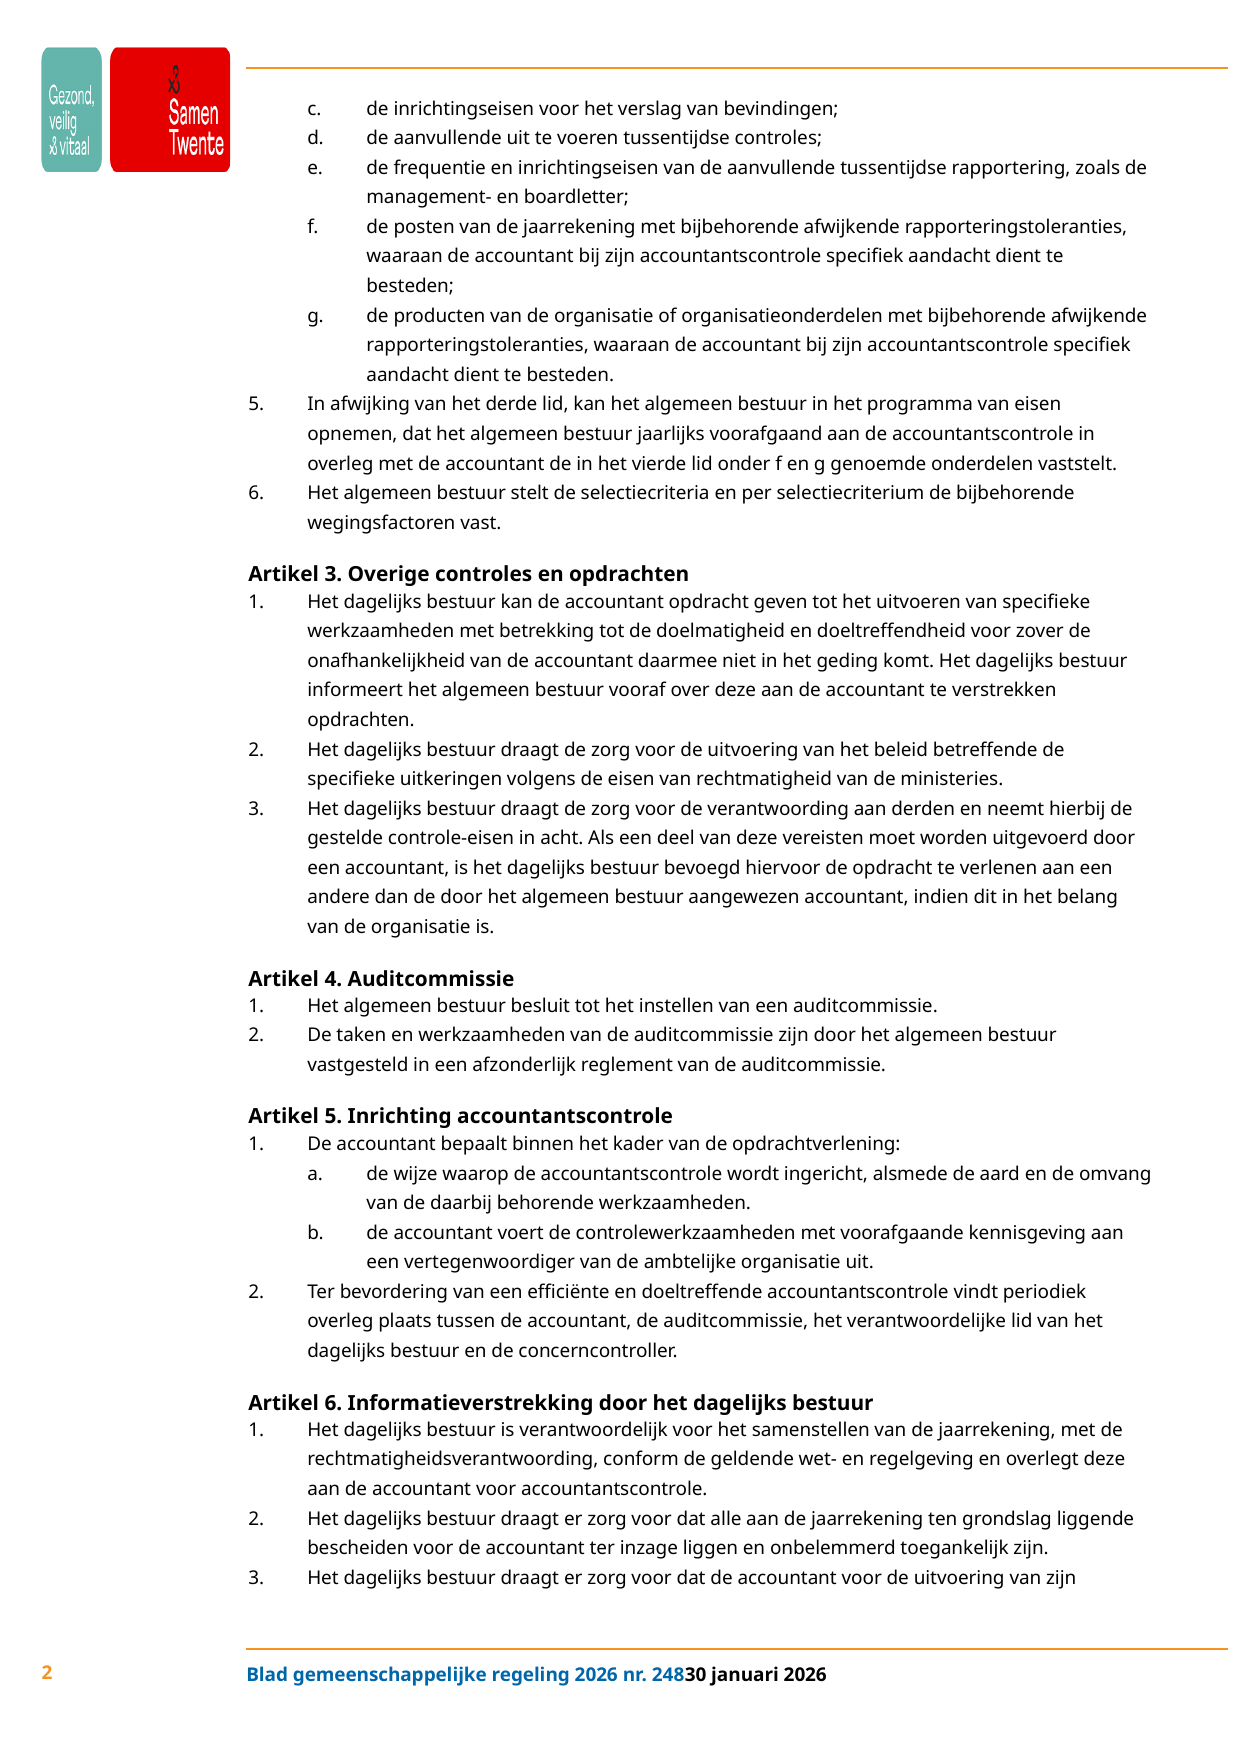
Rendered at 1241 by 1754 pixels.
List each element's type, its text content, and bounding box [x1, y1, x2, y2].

list In afwijking van het derde lid, kan het algemeen bestuur in het programma van eisen opnemen, dat het algemeen bestuur jaarlijks voorafgaand aan de accountantscontrole in overleg met de accountant de in het vierde lid onder f en g genoemde onderdelen vaststelt. [248, 391, 1152, 476]
list de producten van de organisatie of organisatieonderdelen met bijbehorende afwijkende rapporteringstoleranties, waaraan de accountant bij zijn accountantscontrole specifiek aandacht dient te besteden. [307, 302, 1152, 387]
list de frequentie en inrichtingseisen van de aanvullende tussentijdse rapportering, zoals de management- en boardletter; [307, 154, 1152, 209]
list de inrichtingseisen voor het verslag van bevindingen; [307, 95, 1152, 121]
list de aanvullende uit te voeren tussentijdse controles; [307, 124, 1152, 150]
list Het algemeen bestuur stelt de selectiecriteria en per selectiecriterium de bijbehorende wegingsfactoren vast. [248, 479, 1152, 535]
list Het dagelijks bestuur is verantwoordelijk voor het samenstellen van de jaarrekening, met de rechtmatigheidsverantwoording, conform de geldende wet- en regelgeving en overlegt deze aan de accountant voor accountantscontrole. [248, 1416, 1152, 1501]
list Het dagelijks bestuur draagt de zorg voor de uitvoering van het beleid betreffende de specifieke uitkeringen volgens de eisen van rechtmatigheid van de ministeries. [248, 736, 1152, 791]
list de posten van de jaarrekening met bijbehorende afwijkende rapporteringstoleranties, waaraan de accountant bij zijn accountantscontrole specifiek aandacht dient te besteden; [307, 213, 1152, 298]
list de wijze waarop de accountantscontrole wordt ingericht, alsmede de aard en de omvang van de daarbij behorende werkzaamheden. [307, 1160, 1152, 1215]
list De accountant bepaalt binnen het kader van de opdrachtverlening: [248, 1130, 1152, 1156]
list Het dagelijks bestuur draagt er zorg voor dat alle aan de jaarrekening ten grondslag liggende bescheiden voor de accountant ter inzage liggen en onbelemmerd toegankelijk zijn. [248, 1505, 1152, 1560]
text Artikel 6. Informatieverstrekking door het dagelijks bestuur [248, 1388, 1152, 1416]
list Het dagelijks bestuur kan de accountant opdracht geven tot het uitvoeren van specifieke werkzaamheden met betrekking tot de doelmatigheid en doeltreffendheid voor zover de onafhankelijkheid van de accountant daarmee niet in het geding komt. Het dagelijks bestuur informeert het algemeen bestuur vooraf over deze aan de accountant te verstrekken opdrachten. [248, 588, 1152, 732]
list Het algemeen bestuur besluit tot het instellen van een auditcommissie. [248, 992, 1152, 1018]
list De taken en werkzaamheden van de auditcommissie zijn door het algemeen bestuur vastgesteld in een afzonderlijk reglement van de auditcommissie. [248, 1022, 1152, 1077]
text Artikel 3. Overige controles en opdrachten [248, 559, 1152, 588]
text Artikel 4. Auditcommissie [248, 964, 1152, 992]
text Artikel 5. Inrichting accountantscontrole [248, 1102, 1152, 1130]
picture [41, 47, 231, 172]
list Ter bevordering van een efficiënte en doeltreffende accountantscontrole vindt periodiek overleg plaats tussen de accountant, de auditcommissie, het verantwoordelijke lid van het dagelijks bestuur en de concerncontroller. [248, 1278, 1152, 1363]
list Het dagelijks bestuur draagt de zorg voor de verantwoording aan derden en neemt hierbij de gestelde controle-eisen in acht. Als een deel van deze vereisten moet worden uitgevoerd door een accountant, is het dagelijks bestuur bevoegd hiervoor de opdracht te verlenen aan een andere dan de door het algemeen bestuur aangewezen accountant, indien dit in het belang van de organisatie is. [248, 795, 1152, 939]
list de accountant voert de controlewerkzaamheden met voorafgaande kennisgeving aan een vertegenwoordiger van de ambtelijke organisatie uit. [307, 1219, 1152, 1274]
list Het dagelijks bestuur draagt er zorg voor dat de accountant voor de uitvoering van zijn [248, 1564, 1152, 1590]
